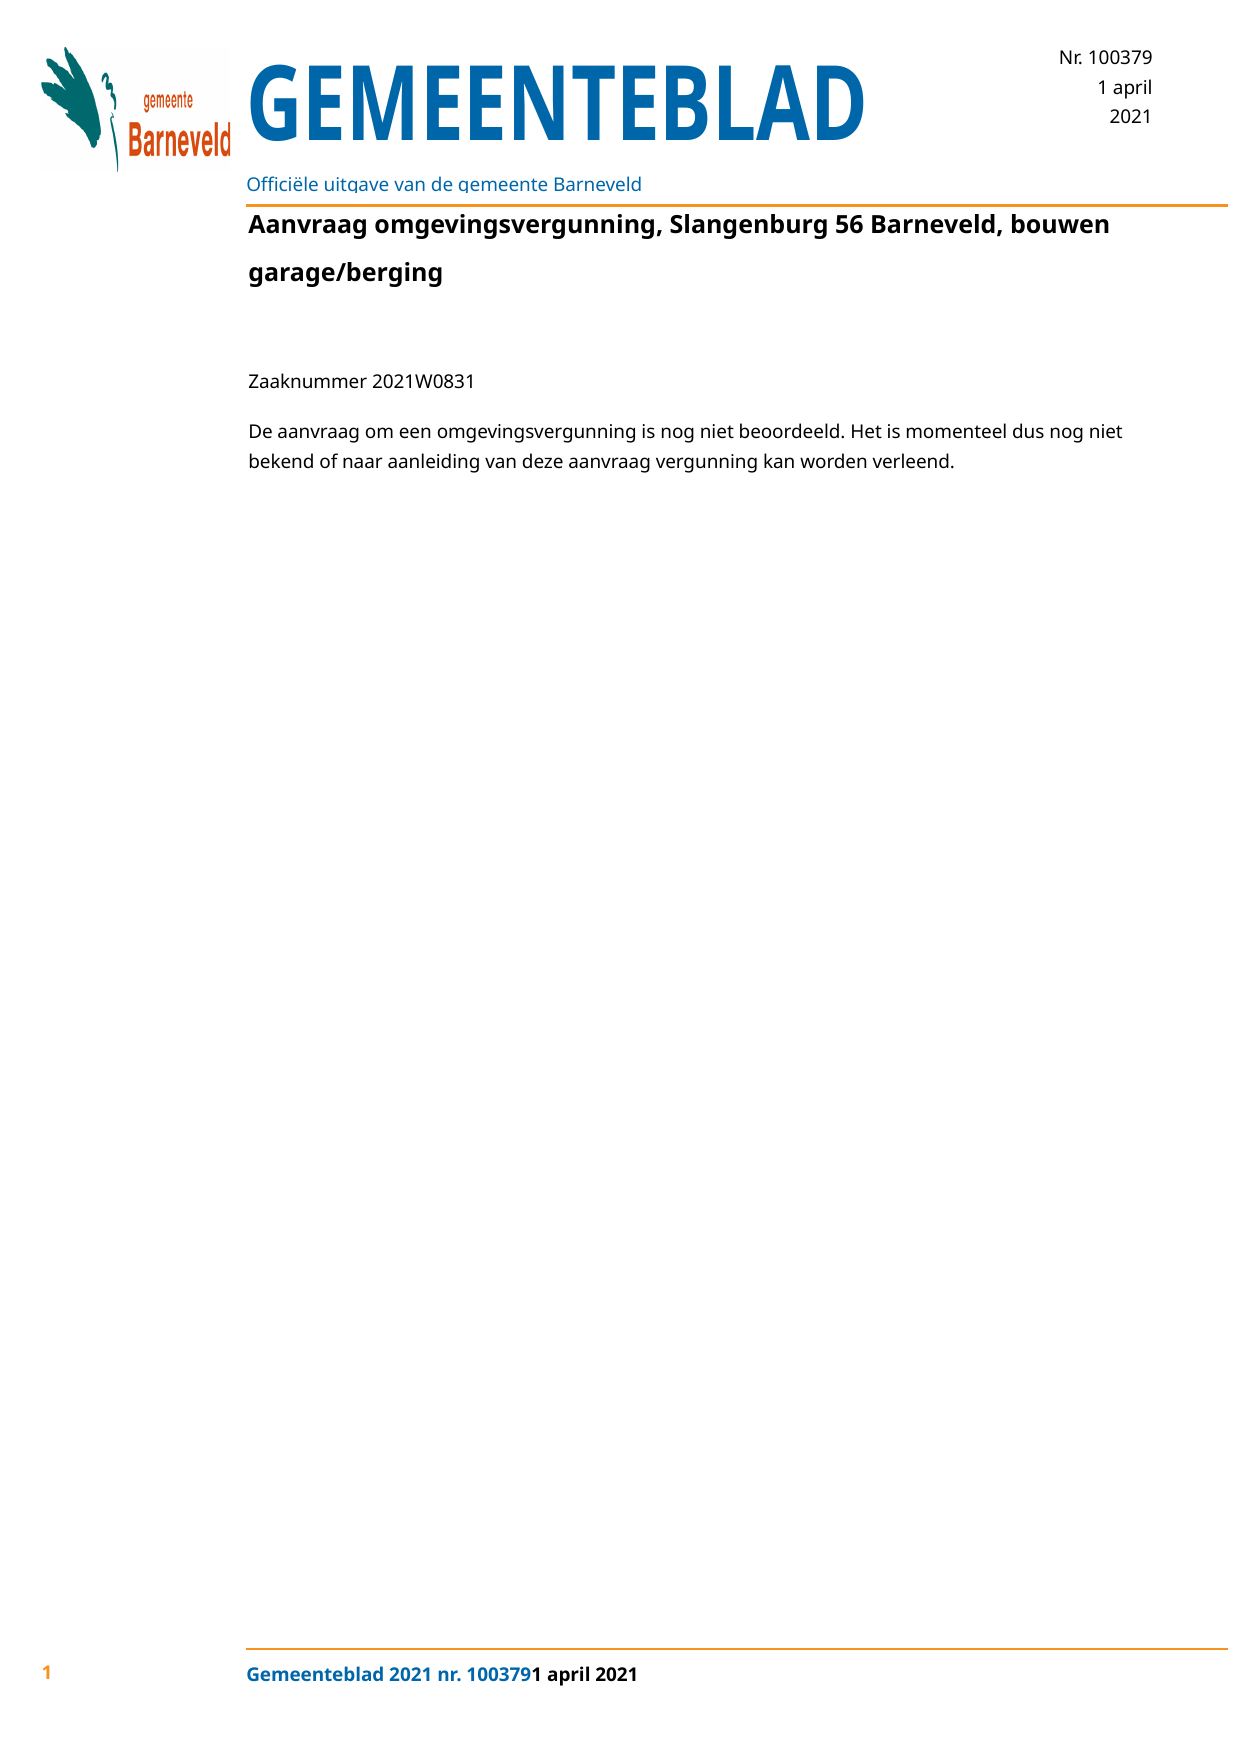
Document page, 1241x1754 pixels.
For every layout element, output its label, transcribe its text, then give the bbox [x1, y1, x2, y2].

picture [41, 47, 231, 172]
text Zaaknummer 2021W0831 [248, 368, 1152, 394]
text Aanvraag omgevingsvergunning, Slangenburg 56 Barneveld, bouwen garage/berging [248, 207, 1152, 288]
text De aanvraag om een omgevingsvergunning is nog niet beoordeeld. Het is momenteel dus nog niet bekend of naar aanleiding van deze aanvraag vergunning kan worden verleend. [248, 419, 1152, 474]
